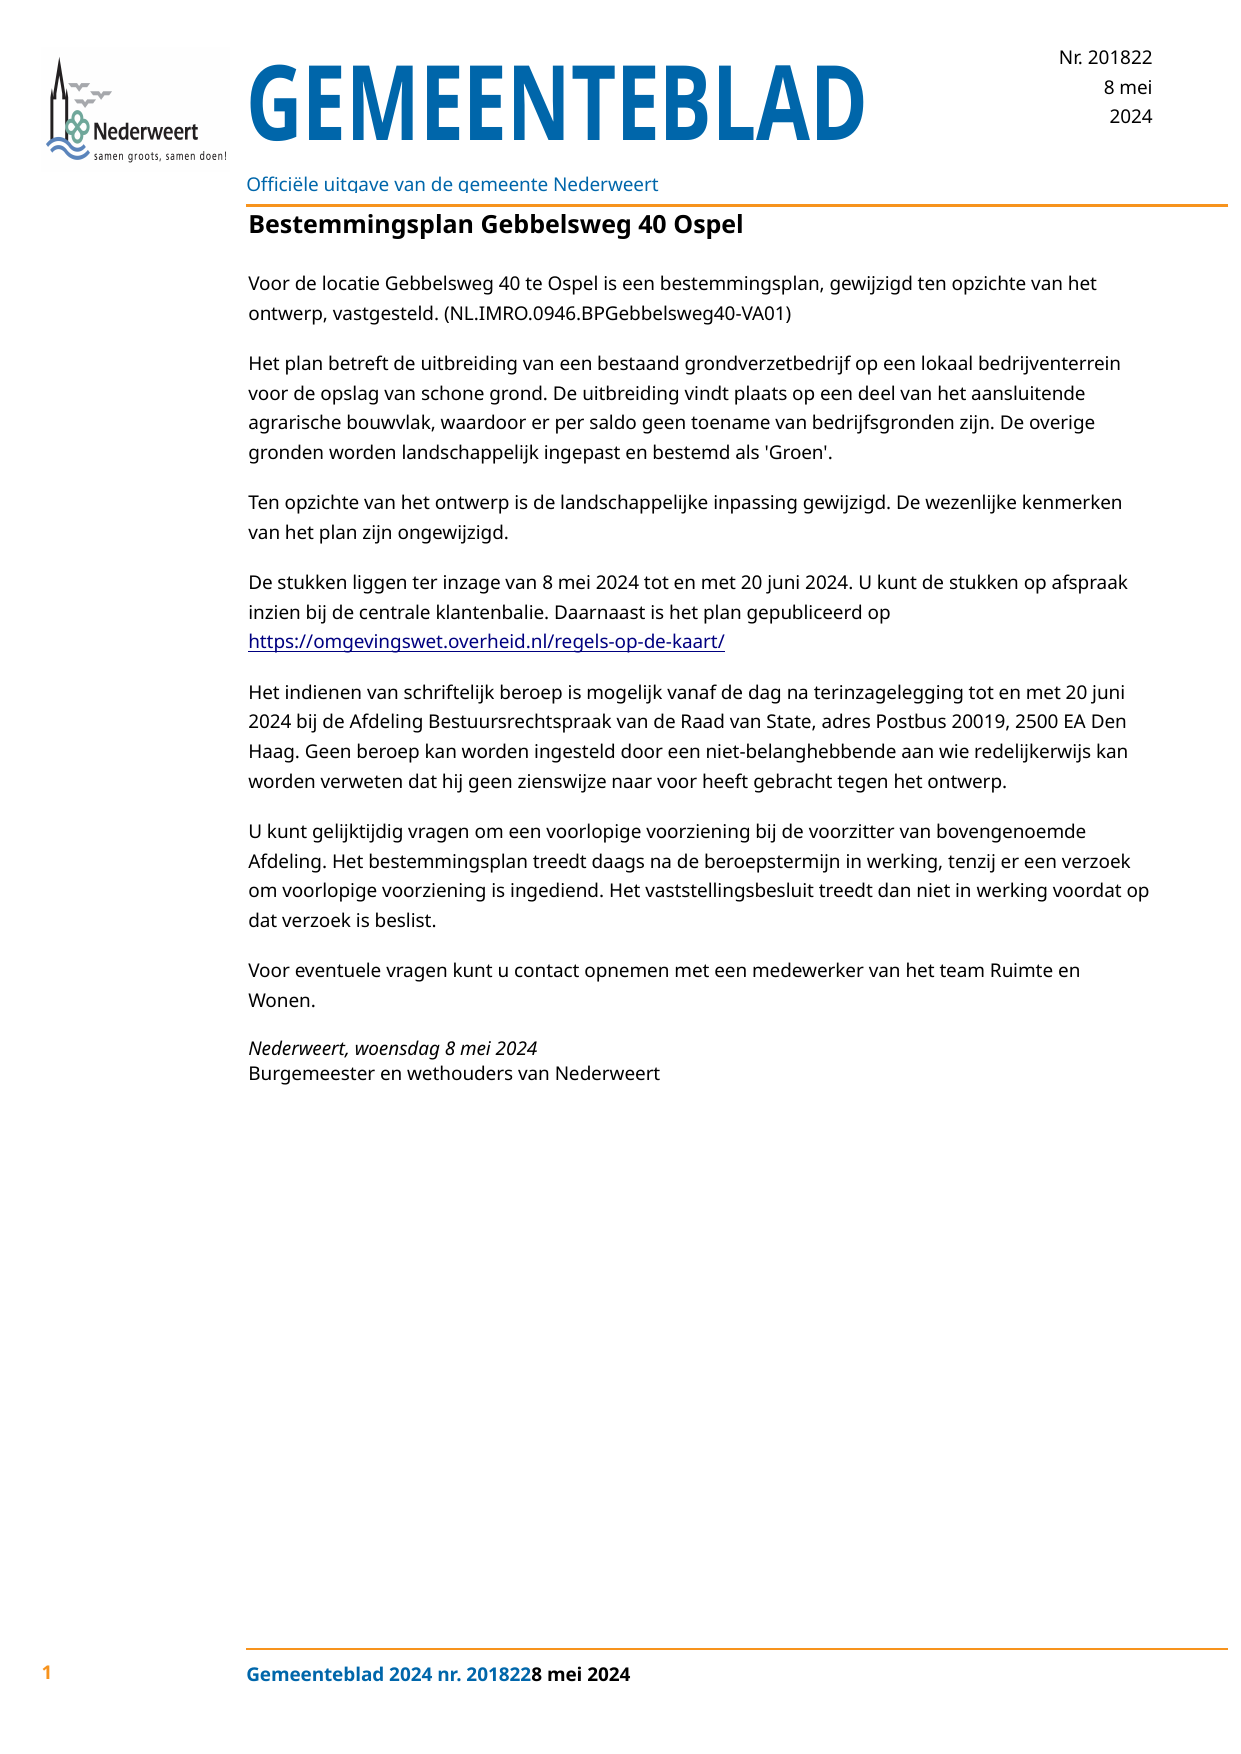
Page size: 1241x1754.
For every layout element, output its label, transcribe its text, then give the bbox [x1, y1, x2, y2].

text Voor eventuele vragen kunt u contact opnemen met een medewerker van het team Ruimte en Wonen. [248, 957, 1152, 1013]
text Ten opzichte van het ontwerp is de landschappelijke inpassing gewijzigd. De wezenlijke kenmerken van het plan zijn ongewijzigd. [248, 489, 1152, 545]
text Het indienen van schriftelijk beroep is mogelijk vanaf de dag na terinzagelegging tot en met 20 juni 2024 bij de Afdeling Bestuursrechtspraak van de Raad van State, adres Postbus 20019, 2500 EA Den Haag. Geen beroep kan worden ingesteld door een niet-belanghebbende aan wie redelijkerwijs kan worden verweten dat hij geen zienswijze naar voor heeft gebracht tegen het ontwerp. [248, 679, 1152, 793]
text Burgemeester en wethouders van Nederweert [248, 1061, 1152, 1086]
picture [41, 47, 231, 172]
text U kunt gelijktijdig vragen om een voorlopige voorziening bij de voorzitter van bovengenoemde Afdeling. Het bestemmingsplan treedt daags na de beroepstermijn in werking, tenzij er een verzoek om voorlopige voorziening is ingediend. Het vaststellingsbesluit treedt dan niet in werking voordat op dat verzoek is beslist. [248, 818, 1152, 933]
text Het plan betreft de uitbreiding van een bestaand grondverzetbedrijf op een lokaal bedrijventerrein voor de opslag van schone grond. De uitbreiding vindt plaats op een deel van het aansluitende agrarische bouwvlak, waardoor er per saldo geen toename van bedrijfsgronden zijn. De overige gronden worden landschappelijk ingepast en bestemd als 'Groen'. [248, 350, 1152, 465]
text Nederweert, woensdag 8 mei 2024 [248, 1035, 1152, 1061]
text Voor de locatie Gebbelsweg 40 te Ospel is een bestemmingsplan, gewijzigd ten opzichte van het ontwerp, vastgesteld. (NL.IMRO.0946.BPGebbelsweg40-VA01) [248, 270, 1152, 326]
text Bestemmingsplan Gebbelsweg 40 Ospel [248, 207, 1152, 241]
text De stukken liggen ter inzage van 8 mei 2024 tot en met 20 juni 2024. U kunt de stukken op afspraak inzien bij de centrale klantenbalie. Daarnaast is het plan gepubliceerd op https://omgevingswet.overheid.nl/regels-op-de-kaart/ [248, 569, 1152, 654]
